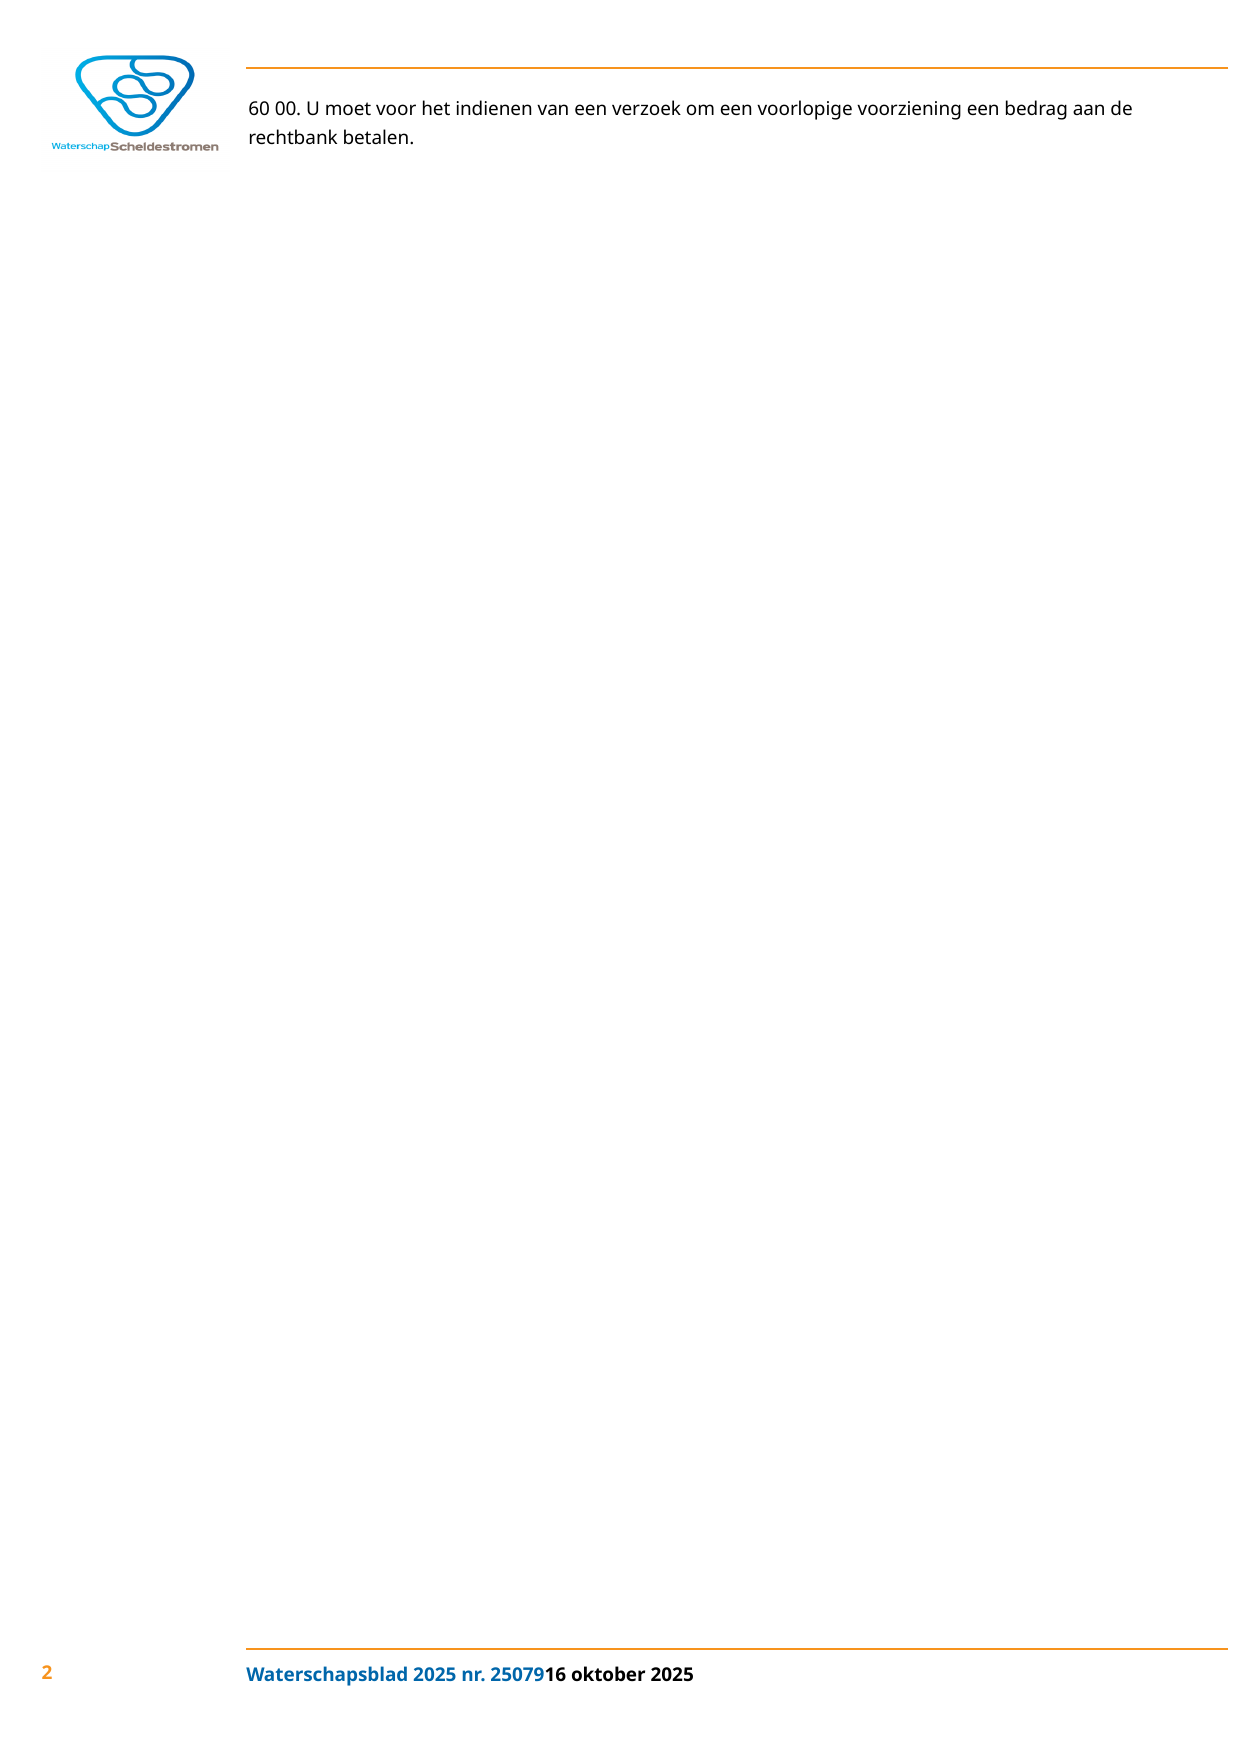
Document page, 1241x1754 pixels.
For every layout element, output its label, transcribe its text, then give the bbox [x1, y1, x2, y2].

picture [41, 47, 231, 172]
text 60 00. U moet voor het indienen van een verzoek om een voorlopige voorziening een bedrag aan de rechtbank betalen. [248, 95, 1152, 150]
